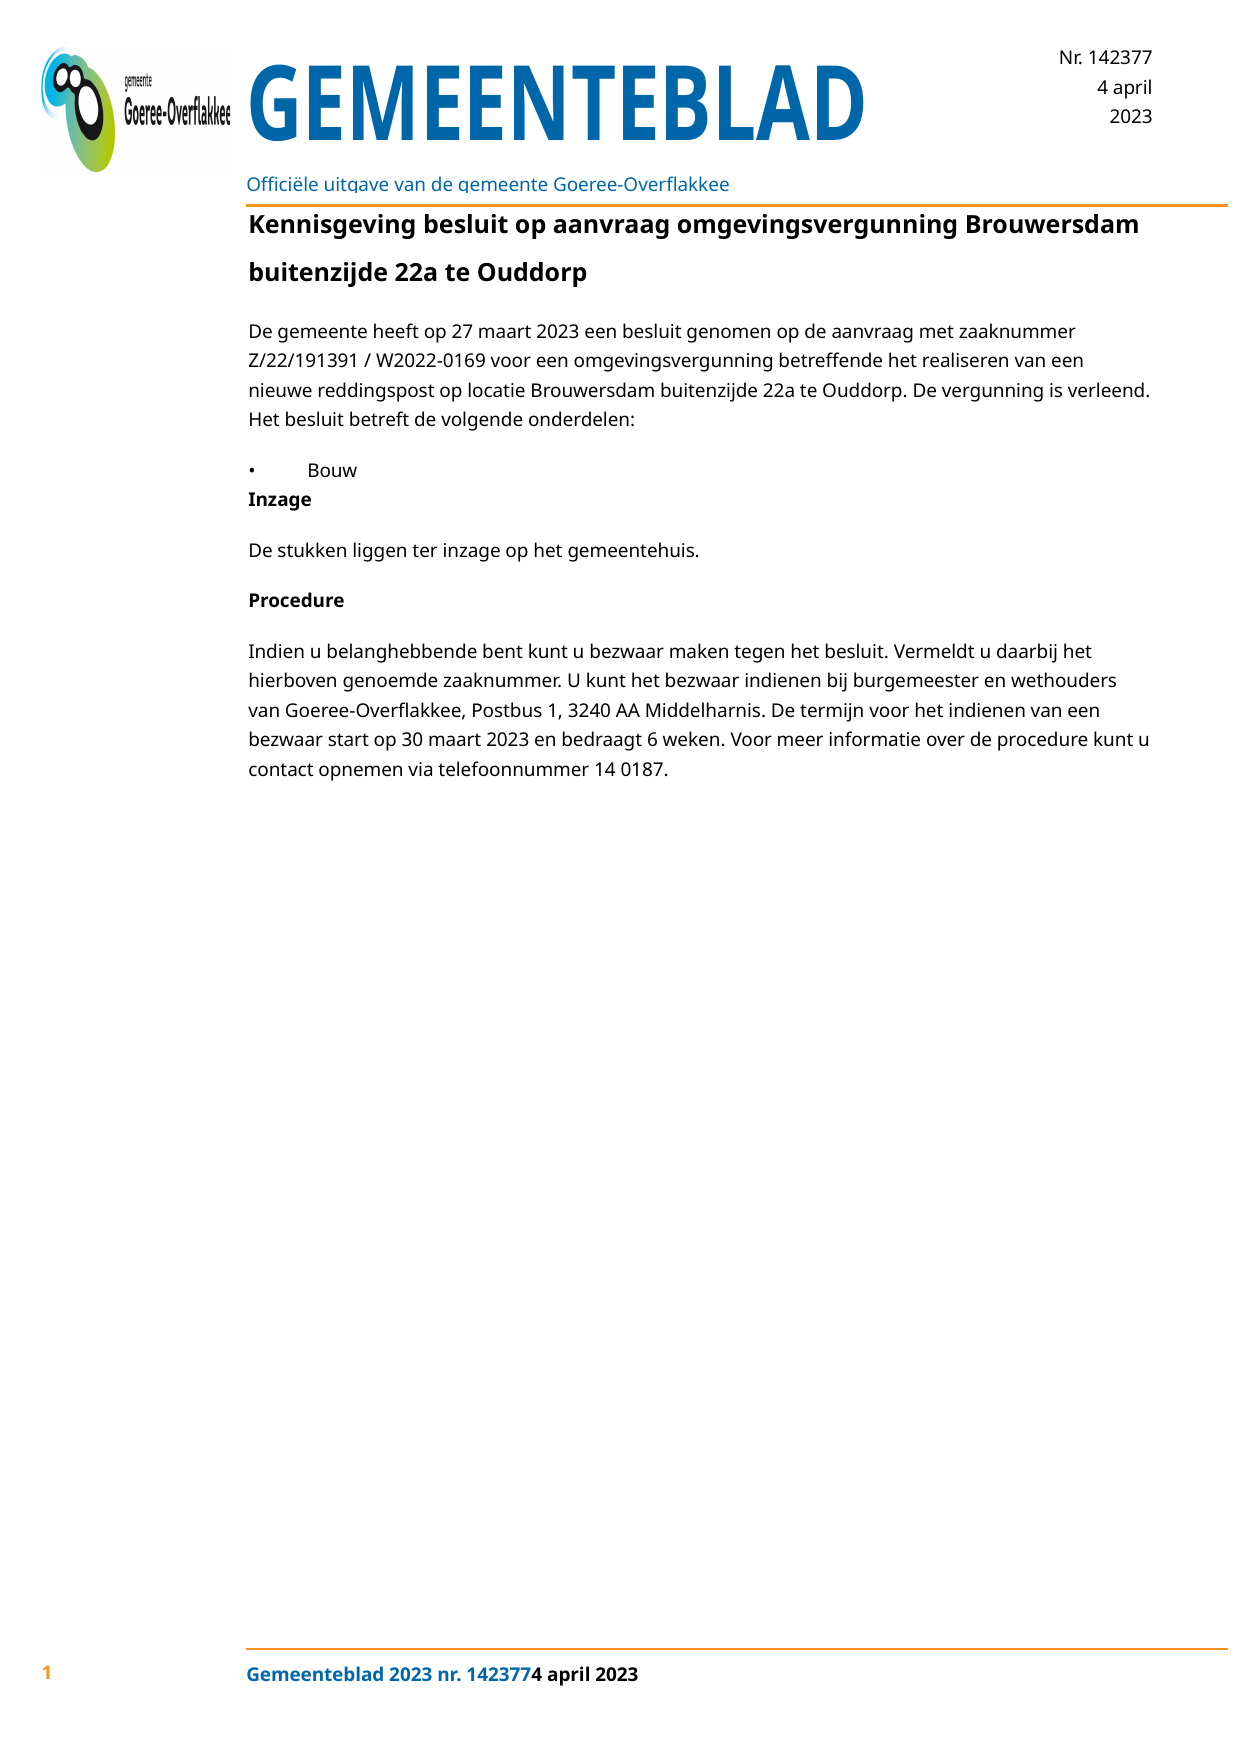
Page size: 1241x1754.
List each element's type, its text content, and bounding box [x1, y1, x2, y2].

text Kennisgeving besluit op aanvraag omgevingsvergunning Brouwersdam buitenzijde 22a te Ouddorp [248, 207, 1152, 288]
text De stukken liggen ter inzage op het gemeentehuis. [248, 537, 1152, 563]
picture [41, 47, 231, 172]
text De gemeente heeft op 27 maart 2023 een besluit genomen op de aanvraag met zaaknummer Z/22/191391 / W2022-0169 voor een omgevingsvergunning betreffende het realiseren van een nieuwe reddingspost op locatie Brouwersdam buitenzijde 22a te Ouddorp. De vergunning is verleend. Het besluit betreft de volgende onderdelen: [248, 318, 1152, 432]
text Procedure [248, 587, 1152, 613]
list Bouw [248, 457, 1152, 483]
text Inzage [248, 487, 1152, 512]
text Indien u belanghebbende bent kunt u bezwaar maken tegen het besluit. Vermeldt u daarbij het hierboven genoemde zaaknummer. U kunt het bezwaar indienen bij burgemeester en wethouders van Goeree-Overflakkee, Postbus 1, 3240 AA Middelharnis. De termijn voor het indienen van een bezwaar start op 30 maart 2023 en bedraagt 6 weken. Voor meer informatie over de procedure kunt u contact opnemen via telefoonnummer 14 0187. [248, 638, 1152, 782]
